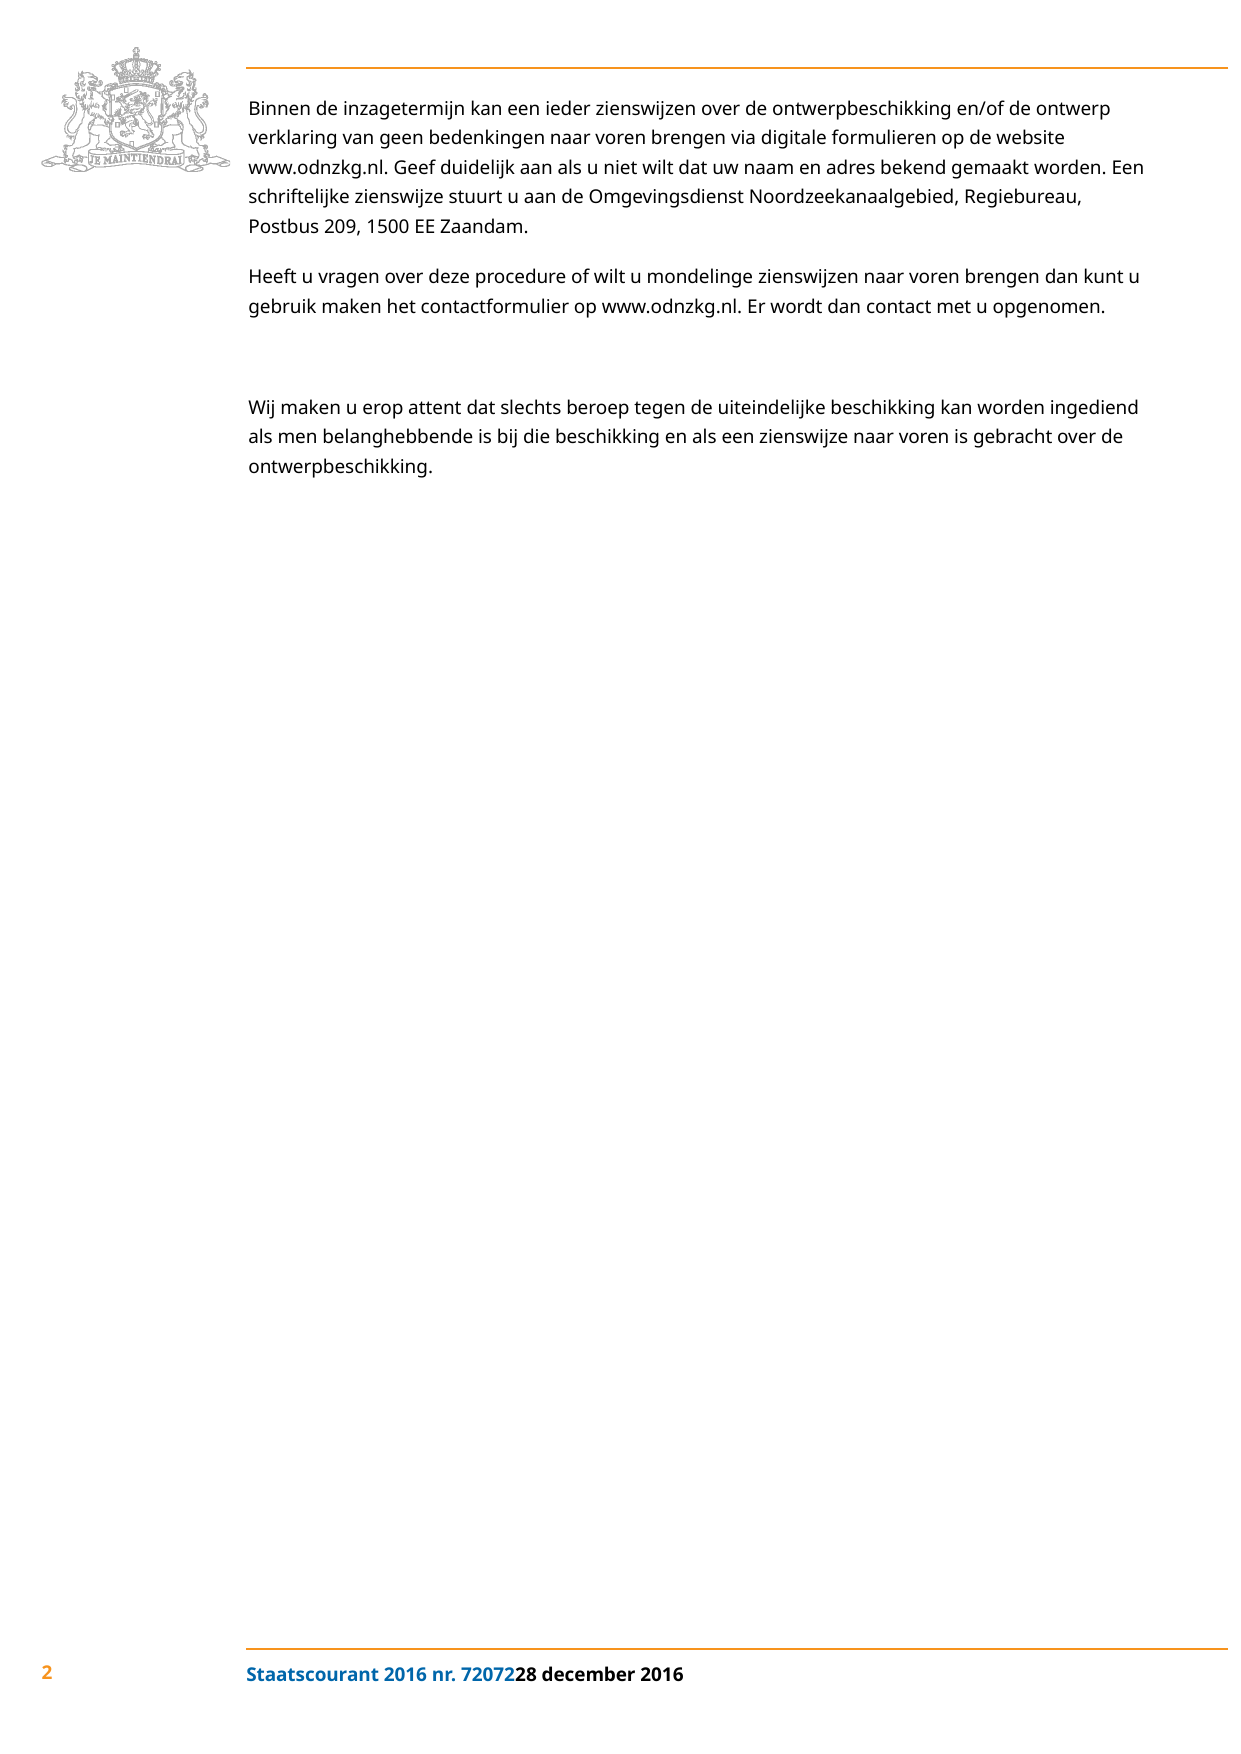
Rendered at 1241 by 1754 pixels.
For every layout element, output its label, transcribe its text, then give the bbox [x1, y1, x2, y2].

text Binnen de inzagetermijn kan een ieder zienswijzen over de ontwerpbeschikking en/of de ontwerp verklaring van geen bedenkingen naar voren brengen via digitale formulieren op de website www.odnzkg.nl. Geef duidelijk aan als u niet wilt dat uw naam en adres bekend gemaakt worden. Een schriftelijke zienswijze stuurt u aan de Omgevingsdienst Noordzeekanaalgebied, Regiebureau, Postbus 209, 1500 EE Zaandam. [248, 95, 1152, 239]
text Heeft u vragen over deze procedure of wilt u mondelinge zienswijzen naar voren brengen dan kunt u gebruik maken het contactformulier op www.odnzkg.nl. Er wordt dan contact met u opgenomen. [248, 263, 1152, 319]
text Wij maken u erop attent dat slechts beroep tegen de uiteindelijke beschikking kan worden ingediend als men belanghebbende is bij die beschikking en als een zienswijze naar voren is gebracht over de ontwerpbeschikking. [248, 394, 1152, 479]
picture [41, 47, 231, 172]
